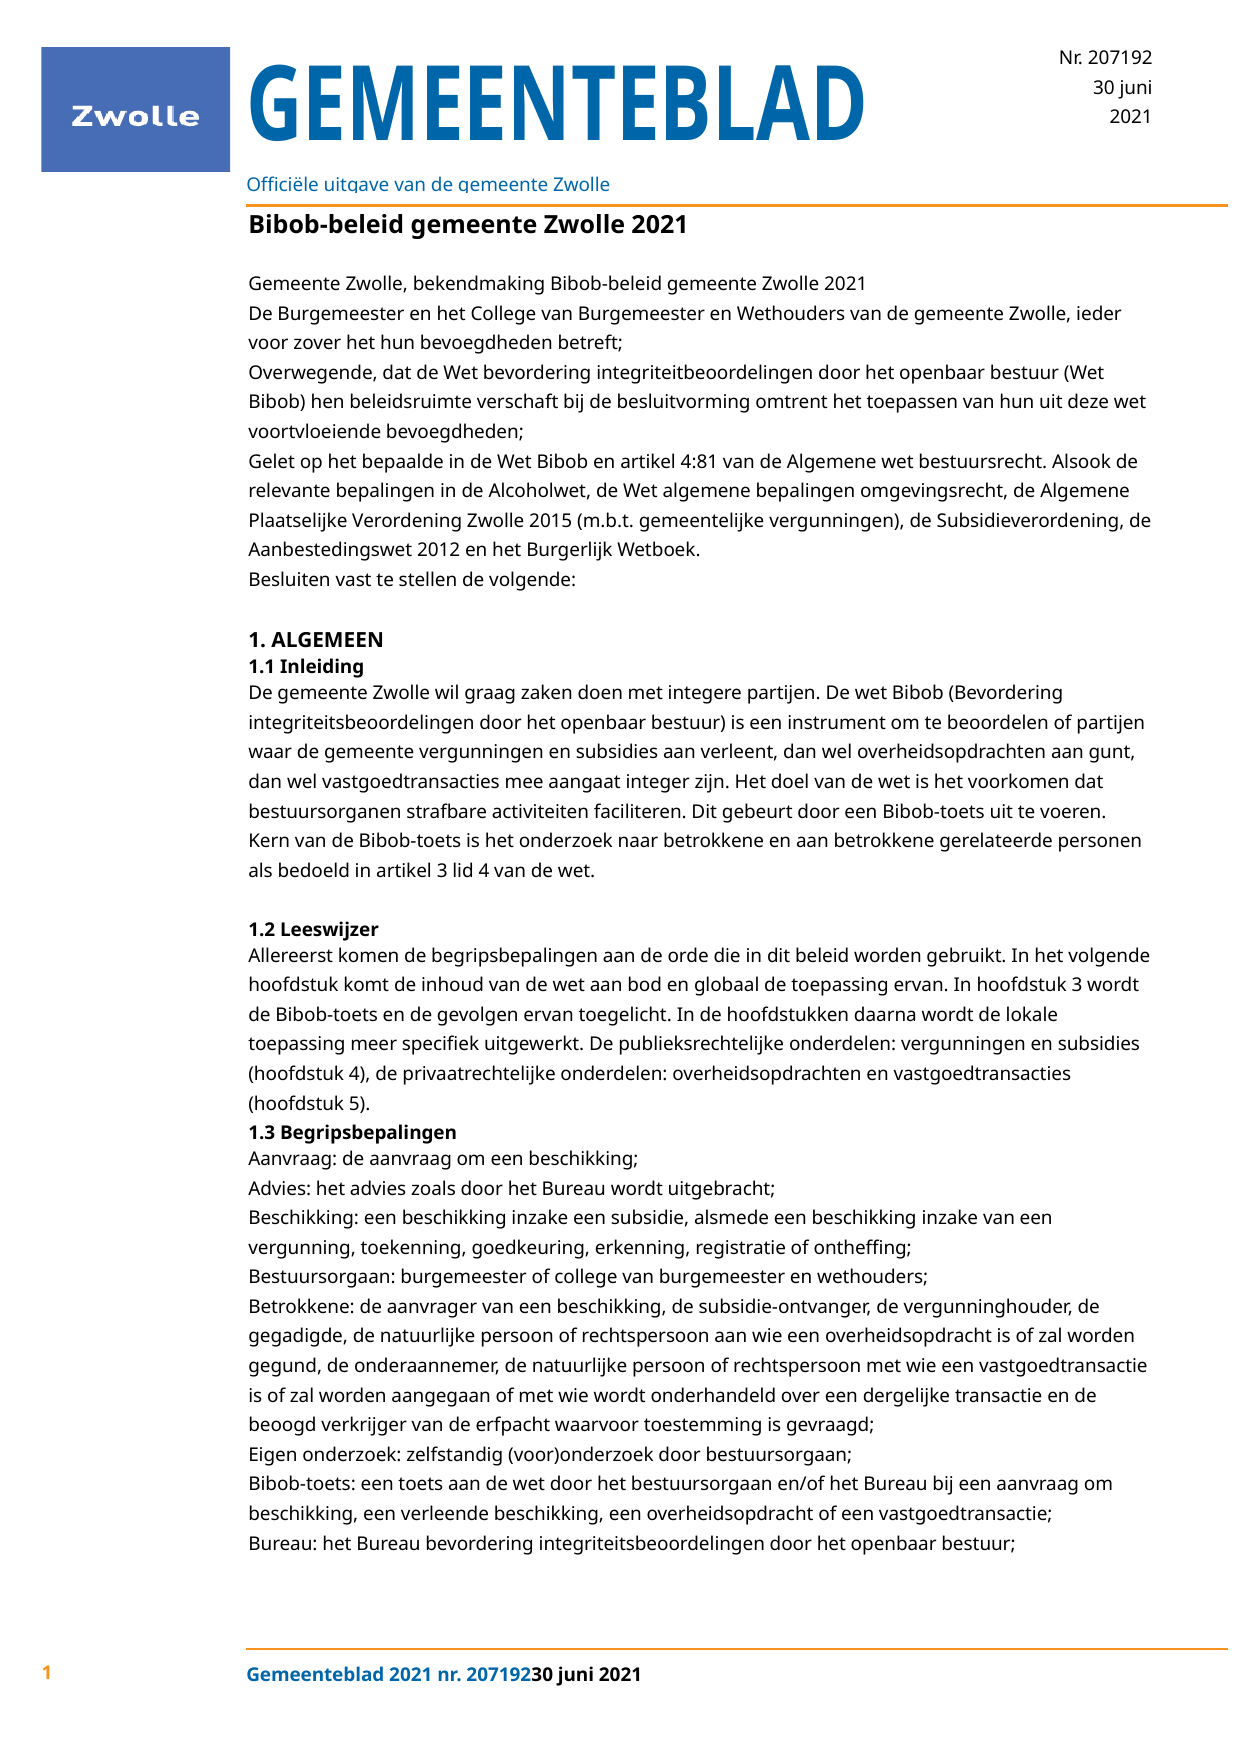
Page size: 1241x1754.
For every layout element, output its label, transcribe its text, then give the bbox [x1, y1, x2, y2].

text Besluiten vast te stellen de volgende: [248, 566, 1152, 592]
text Aanvraag: de aanvraag om een beschikking; [248, 1145, 1152, 1171]
text De Burgemeester en het College van Burgemeester en Wethouders van de gemeente Zwolle, ieder voor zover het hun bevoegdheden betreft; [248, 300, 1152, 355]
text Bureau: het Bureau bevordering integriteitsbeoordelingen door het openbaar bestuur; [248, 1530, 1152, 1555]
text Bestuursorgaan: burgemeester of college van burgemeester en wethouders; [248, 1263, 1152, 1289]
text Overwegende, dat de Wet bevordering integriteitbeoordelingen door het openbaar bestuur (Wet Bibob) hen beleidsruimte verschaft bij de besluitvorming omtrent het toepassen van hun uit deze wet voortvloeiende bevoegdheden; [248, 359, 1152, 444]
text 1. ALGEMEEN [248, 625, 1152, 654]
text Eigen onderzoek: zelfstandig (voor)onderzoek door bestuursorgaan; [248, 1441, 1152, 1467]
text Gelet op het bepaalde in de Wet Bibob en artikel 4:81 van de Algemene wet bestuursrecht. Alsook de relevante bepalingen in de Alcoholwet, de Wet algemene bepalingen omgevingsrecht, de Algemene Plaatselijke Verordening Zwolle 2015 (m.b.t. gemeentelijke vergunningen), de Subsidieverordening, de Aanbestedingswet 2012 en het Burgerlijk Wetboek. [248, 448, 1152, 562]
text Gemeente Zwolle, bekendmaking Bibob-beleid gemeente Zwolle 2021 [248, 270, 1152, 296]
text Bibob-toets: een toets aan de wet door het bestuursorgaan en/of het Bureau bij een aanvraag om beschikking, een verleende beschikking, een overheidsopdracht of een vastgoedtransactie; [248, 1471, 1152, 1526]
text 1.3 Begripsbepalingen [248, 1119, 1152, 1145]
text Beschikking: een beschikking inzake een subsidie, alsmede een beschikking inzake van een vergunning, toekenning, goedkeuring, erkenning, registratie of ontheffing; [248, 1204, 1152, 1259]
text Allereerst komen de begripsbepalingen aan de orde die in dit beleid worden gebruikt. In het volgende hoofdstuk komt de inhoud van de wet aan bod en globaal de toepassing ervan. In hoofdstuk 3 wordt de Bibob-toets en de gevolgen ervan toegelicht. In de hoofdstukken daarna wordt de lokale toepassing meer specifiek uitgewerkt. De publieksrechtelijke onderdelen: vergunningen en subsidies (hoofdstuk 4), de privaatrechtelijke onderdelen: overheidsopdrachten en vastgoedtransacties (hoofdstuk 5). [248, 942, 1152, 1116]
picture [41, 47, 231, 172]
text 1.1 Inleiding [248, 654, 1152, 679]
text Advies: het advies zoals door het Bureau wordt uitgebracht; [248, 1175, 1152, 1200]
text Betrokkene: de aanvrager van een beschikking, de subsidie-ontvanger, de vergunninghouder, de gegadigde, de natuurlijke persoon of rechtspersoon aan wie een overheidsopdracht is of zal worden gegund, de onderaannemer, de natuurlijke persoon of rechtspersoon met wie een vastgoedtransactie is of zal worden aangegaan of met wie wordt onderhandeld over een dergelijke transactie en de beoogd verkrijger van de erfpacht waarvoor toestemming is gevraagd; [248, 1293, 1152, 1437]
text Bibob-beleid gemeente Zwolle 2021 [248, 207, 1152, 241]
text 1.2 Leeswijzer [248, 916, 1152, 942]
text De gemeente Zwolle wil graag zaken doen met integere partijen. De wet Bibob (Bevordering integriteitsbeoordelingen door het openbaar bestuur) is een instrument om te beoordelen of partijen waar de gemeente vergunningen en subsidies aan verleent, dan wel overheidsopdrachten aan gunt, dan wel vastgoedtransacties mee aangaat integer zijn. Het doel van de wet is het voorkomen dat bestuursorganen strafbare activiteiten faciliteren. Dit gebeurt door een Bibob-toets uit te voeren. Kern van de Bibob-toets is het onderzoek naar betrokkene en aan betrokkene gerelateerde personen als bedoeld in artikel 3 lid 4 van de wet. [248, 679, 1152, 883]
